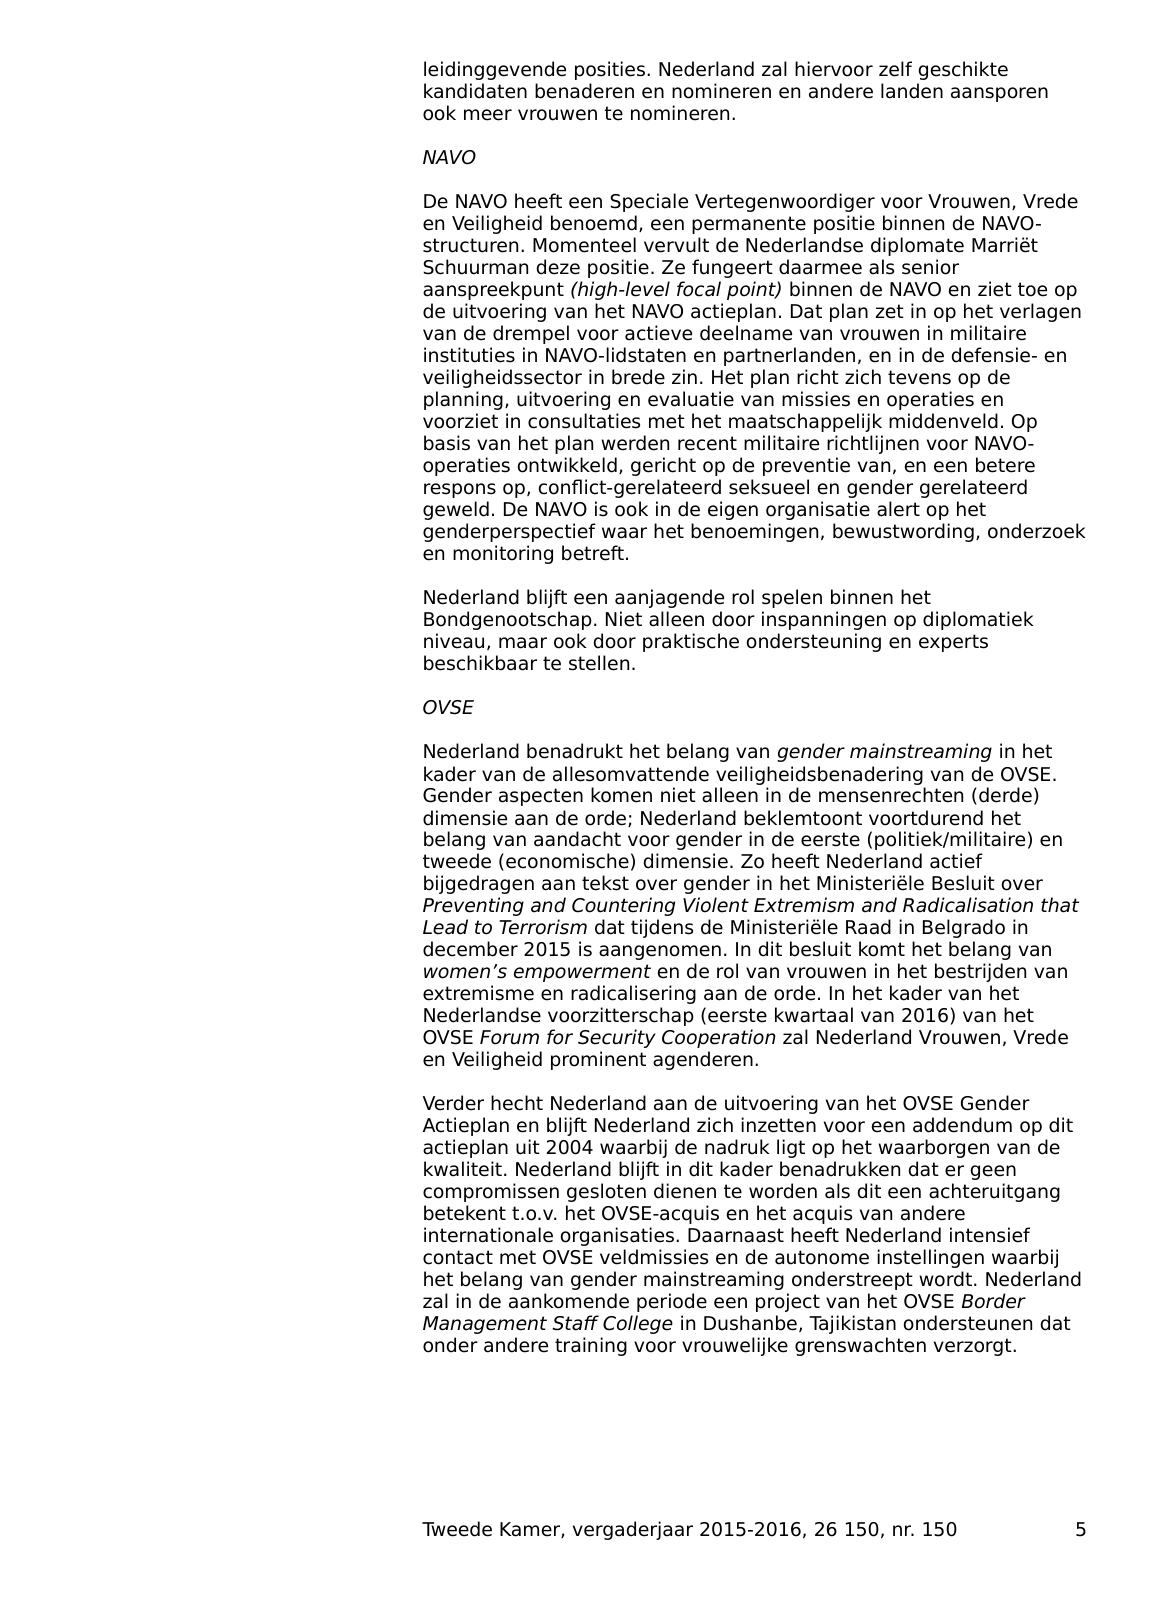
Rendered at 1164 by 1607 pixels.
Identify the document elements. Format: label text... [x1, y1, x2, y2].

text De NAVO heeft een Speciale Vertegenwoordiger voor Vrouwen, Vrede en Veiligheid benoemd, een permanente positie binnen de NAVO-structuren. Momenteel vervult de Nederlandse diplomate Marriët Schuurman deze positie. Ze fungeert daarmee als senior aanspreekpunt (high-level focal point) binnen de NAVO en ziet toe op de uitvoering van het NAVO actieplan. Dat plan zet in op het verlagen van de drempel voor actieve deelname van vrouwen in militaire instituties in NAVO-lidstaten en partnerlanden, en in de defensie- en veiligheidssector in brede zin. Het plan richt zich tevens op de planning, uitvoering en evaluatie van missies en operaties en voorziet in consultaties met het maatschappelijk middenveld. Op basis van het plan werden recent militaire richtlijnen voor NAVO-operaties ontwikkeld, gericht op de preventie van, en een betere respons op, conflict-gerelateerd seksueel en gender gerelateerd geweld. De NAVO is ook in de eigen organisatie alert op het genderperspectief waar het benoemingen, bewustwording, onderzoek en monitoring betreft. [422, 191, 1087, 565]
text leidinggevende posities. Nederland zal hiervoor zelf geschikte kandidaten benaderen en nomineren en andere landen aansporen ook meer vrouwen te nomineren. [422, 59, 1087, 125]
text Verder hecht Nederland aan de uitvoering van het OVSE Gender Actieplan en blijft Nederland zich inzetten voor een addendum op dit actieplan uit 2004 waarbij de nadruk ligt op het waarborgen van de kwaliteit. Nederland blijft in dit kader benadrukken dat er geen compromissen gesloten dienen te worden als dit een achteruitgang betekent t.o.v. het OVSE-acquis en het acquis van andere internationale organisaties. Daarnaast heeft Nederland intensief contact met OVSE veldmissies en de autonome instellingen waarbij het belang van gender mainstreaming onderstreept wordt. Nederland zal in de aankomende periode een project van het OVSE Border Management Staff College in Dushanbe, Tajikistan ondersteunen dat onder andere training voor vrouwelijke grenswachten verzorgt. [422, 1093, 1087, 1357]
subtitle OVSE [422, 697, 1087, 719]
subtitle NAVO [422, 147, 1087, 169]
text Nederland benadrukt het belang van gender mainstreaming in het kader van de allesomvattende veiligheidsbenadering van de OVSE. Gender aspecten komen niet alleen in de mensenrechten (derde) dimensie aan de orde; Nederland beklemtoont voortdurend het belang van aandacht voor gender in de eerste (politiek/militaire) en tweede (economische) dimensie. Zo heeft Nederland actief bijgedragen aan tekst over gender in het Ministeriële Besluit over Preventing and Countering Violent Extremism and Radicalisation that Lead to Terrorism dat tijdens de Ministeriële Raad in Belgrado in december 2015 is aangenomen. In dit besluit komt het belang van women’s empowerment en de rol van vrouwen in het bestrijden van extremisme en radicalisering aan de orde. In het kader van het Nederlandse voorzitterschap (eerste kwartaal van 2016) van het OVSE Forum for Security Cooperation zal Nederland Vrouwen, Vrede en Veiligheid prominent agenderen. [422, 741, 1087, 1071]
text Nederland blijft een aanjagende rol spelen binnen het Bondgenootschap. Niet alleen door inspanningen op diplomatiek niveau, maar ook door praktische ondersteuning en experts beschikbaar te stellen. [422, 587, 1087, 675]
